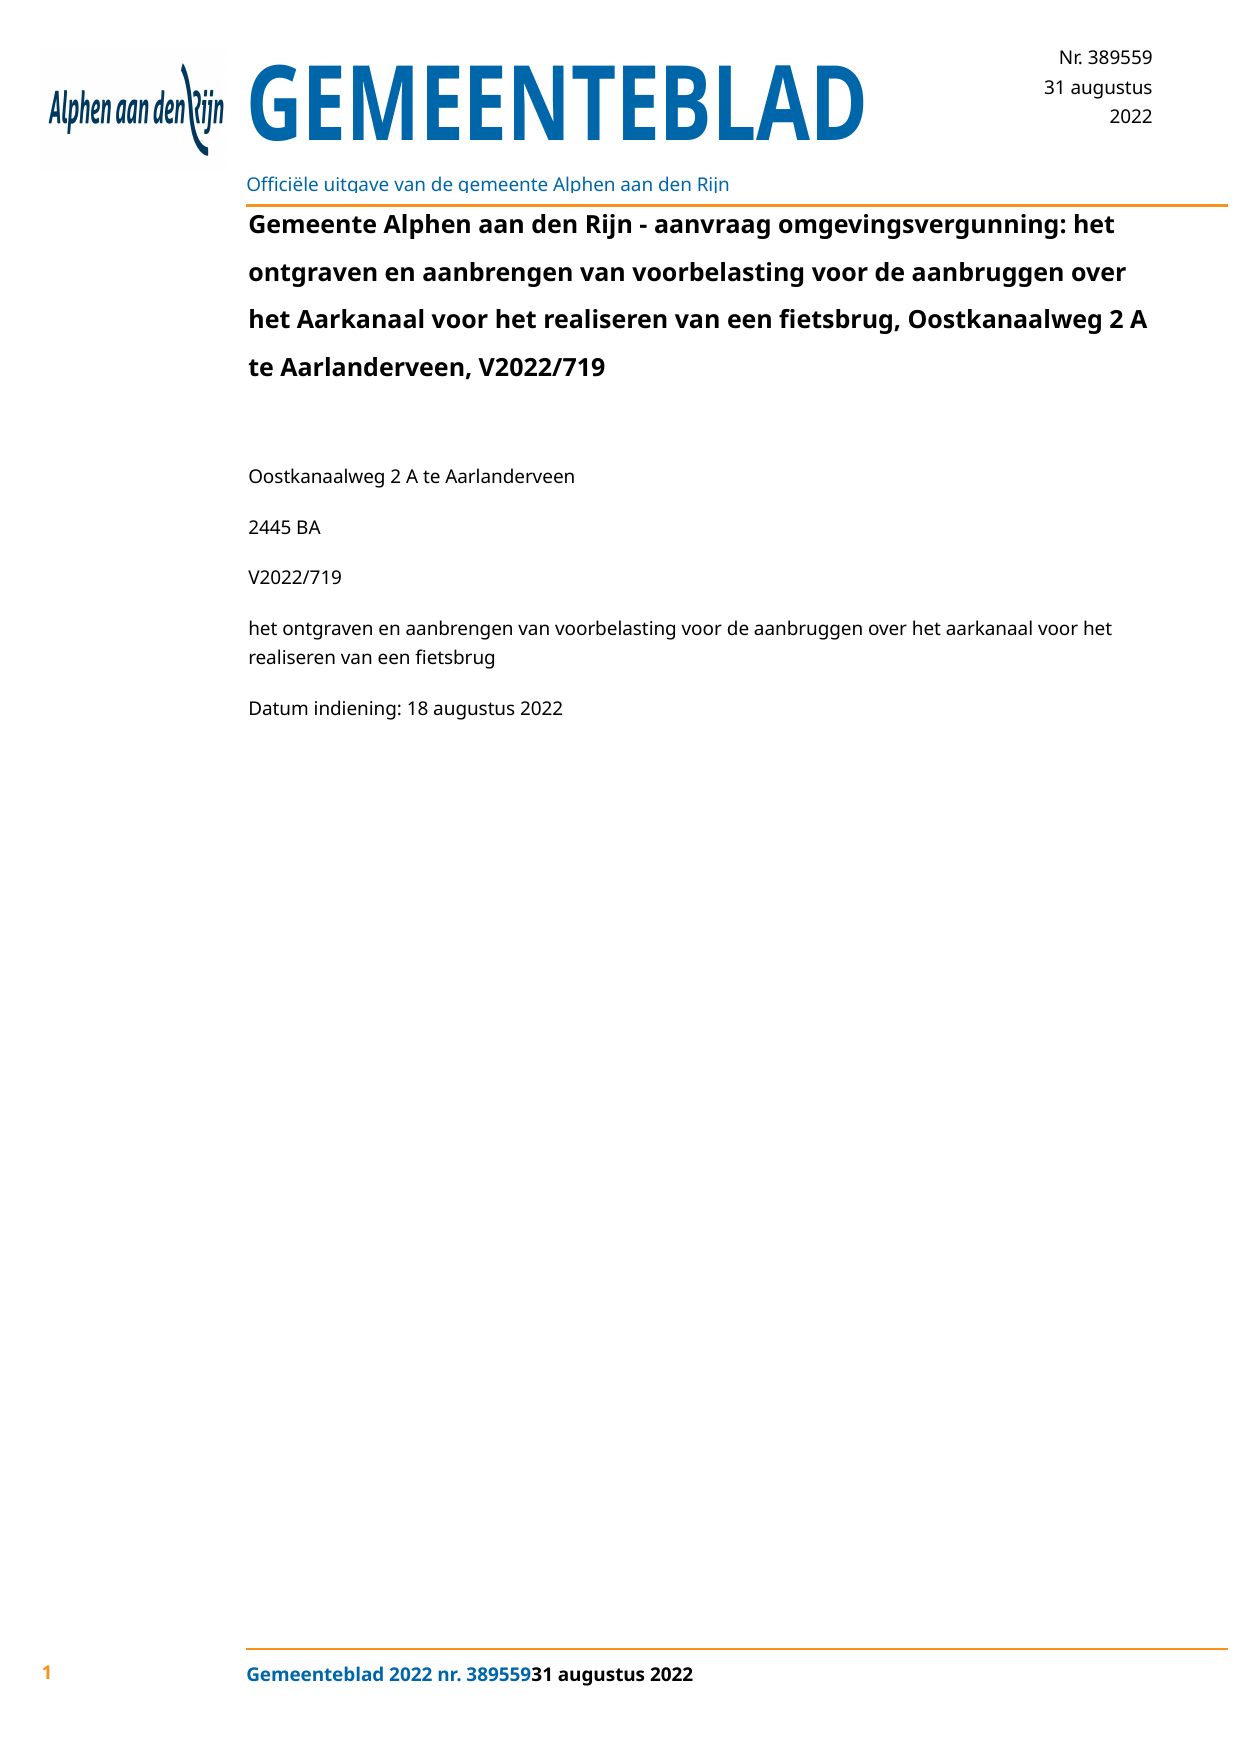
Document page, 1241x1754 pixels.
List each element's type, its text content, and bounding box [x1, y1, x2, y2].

text het ontgraven en aanbrengen van voorbelasting voor de aanbruggen over het aarkanaal voor het realiseren van een fietsbrug [248, 615, 1152, 670]
text Gemeente Alphen aan den Rijn - aanvraag omgevingsvergunning: het ontgraven en aanbrengen van voorbelasting voor de aanbruggen over het Aarkanaal voor het realiseren van een fietsbrug, Oostkanaalweg 2 A te Aarlanderveen, V2022/719 [248, 207, 1152, 384]
text 2445 BA [248, 514, 1152, 540]
text Oostkanaalweg 2 A te Aarlanderveen [248, 463, 1152, 489]
text V2022/719 [248, 564, 1152, 590]
picture [41, 47, 231, 172]
text Datum indiening: 18 augustus 2022 [248, 695, 1152, 721]
